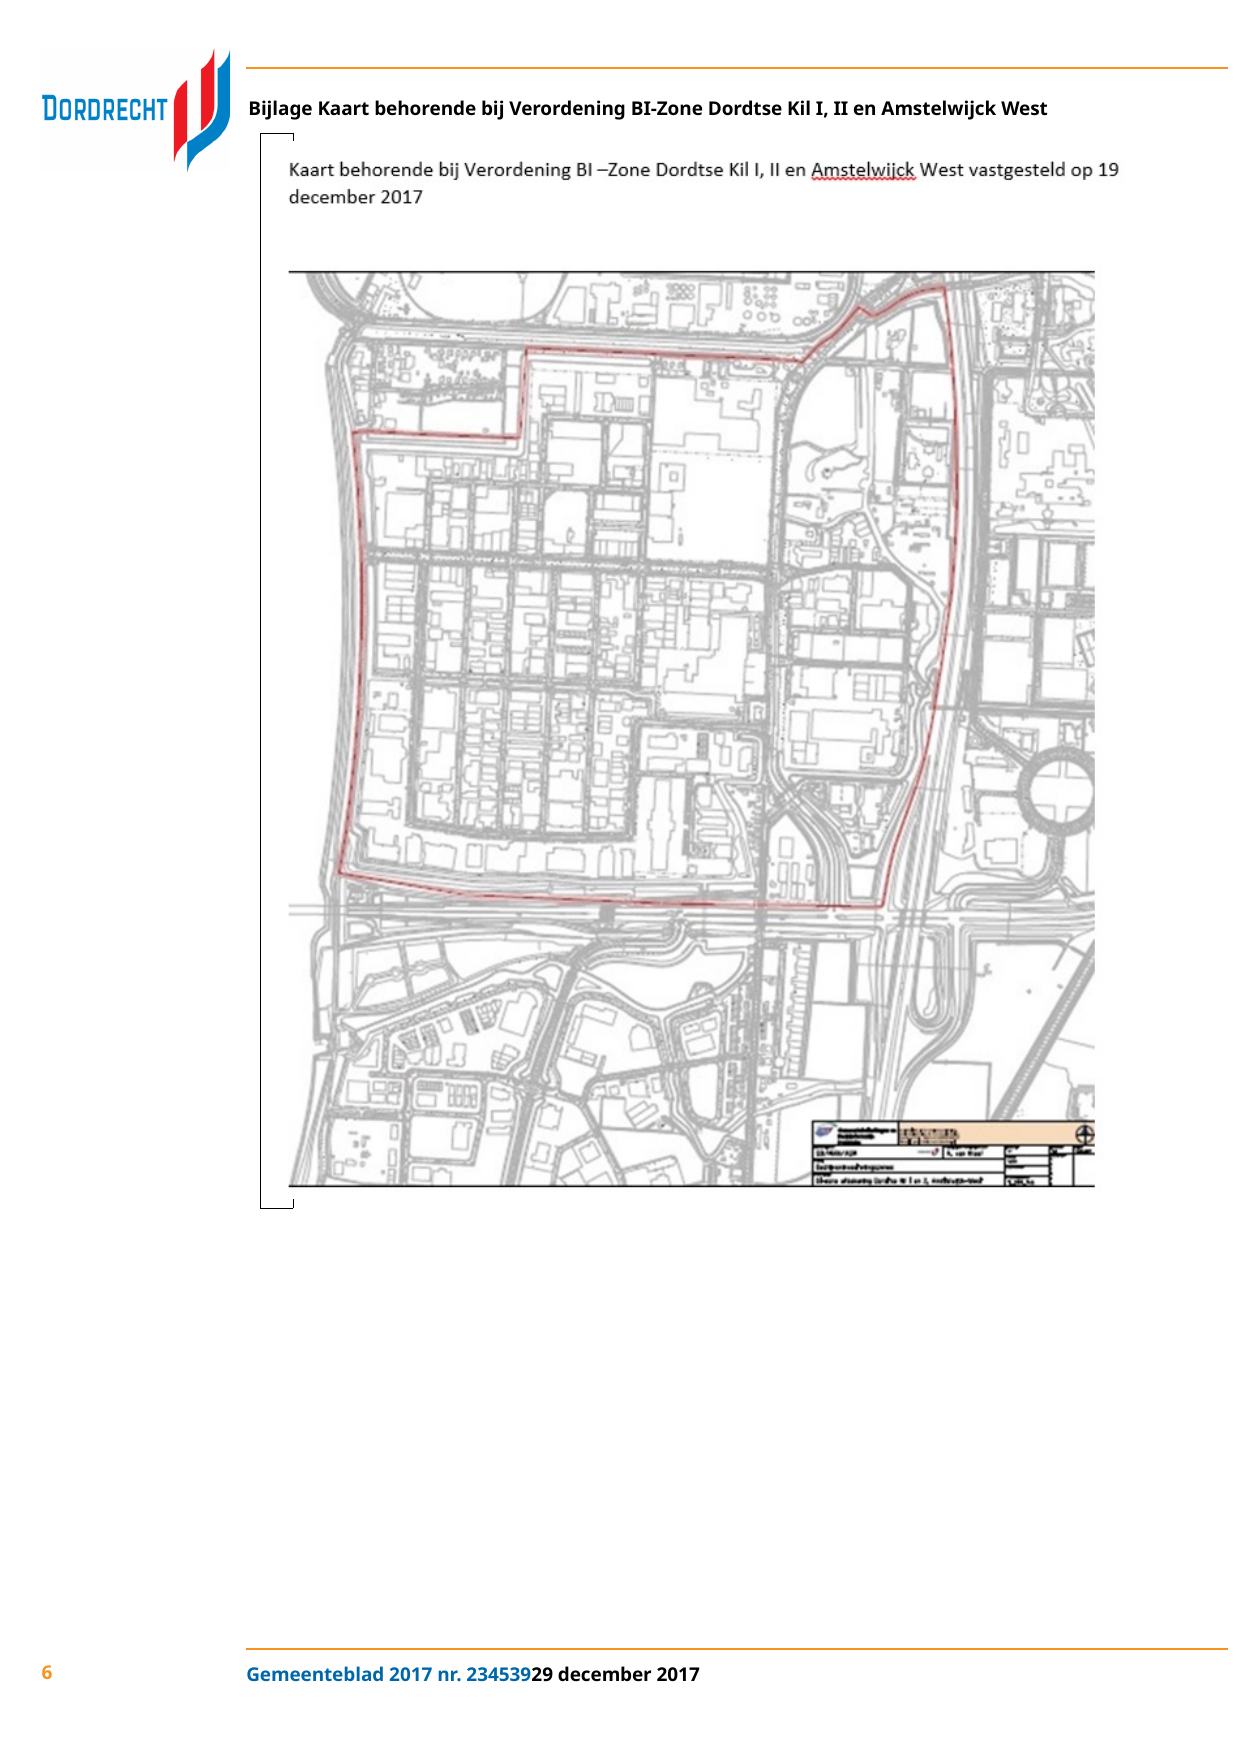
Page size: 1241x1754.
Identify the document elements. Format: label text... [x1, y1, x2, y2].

text Bijlage Kaart behorende bij Verordening BI-Zone Dordtse Kil I, II en Amstelwijck West [248, 95, 1152, 121]
picture [41, 47, 231, 172]
picture [268, 141, 1155, 1199]
